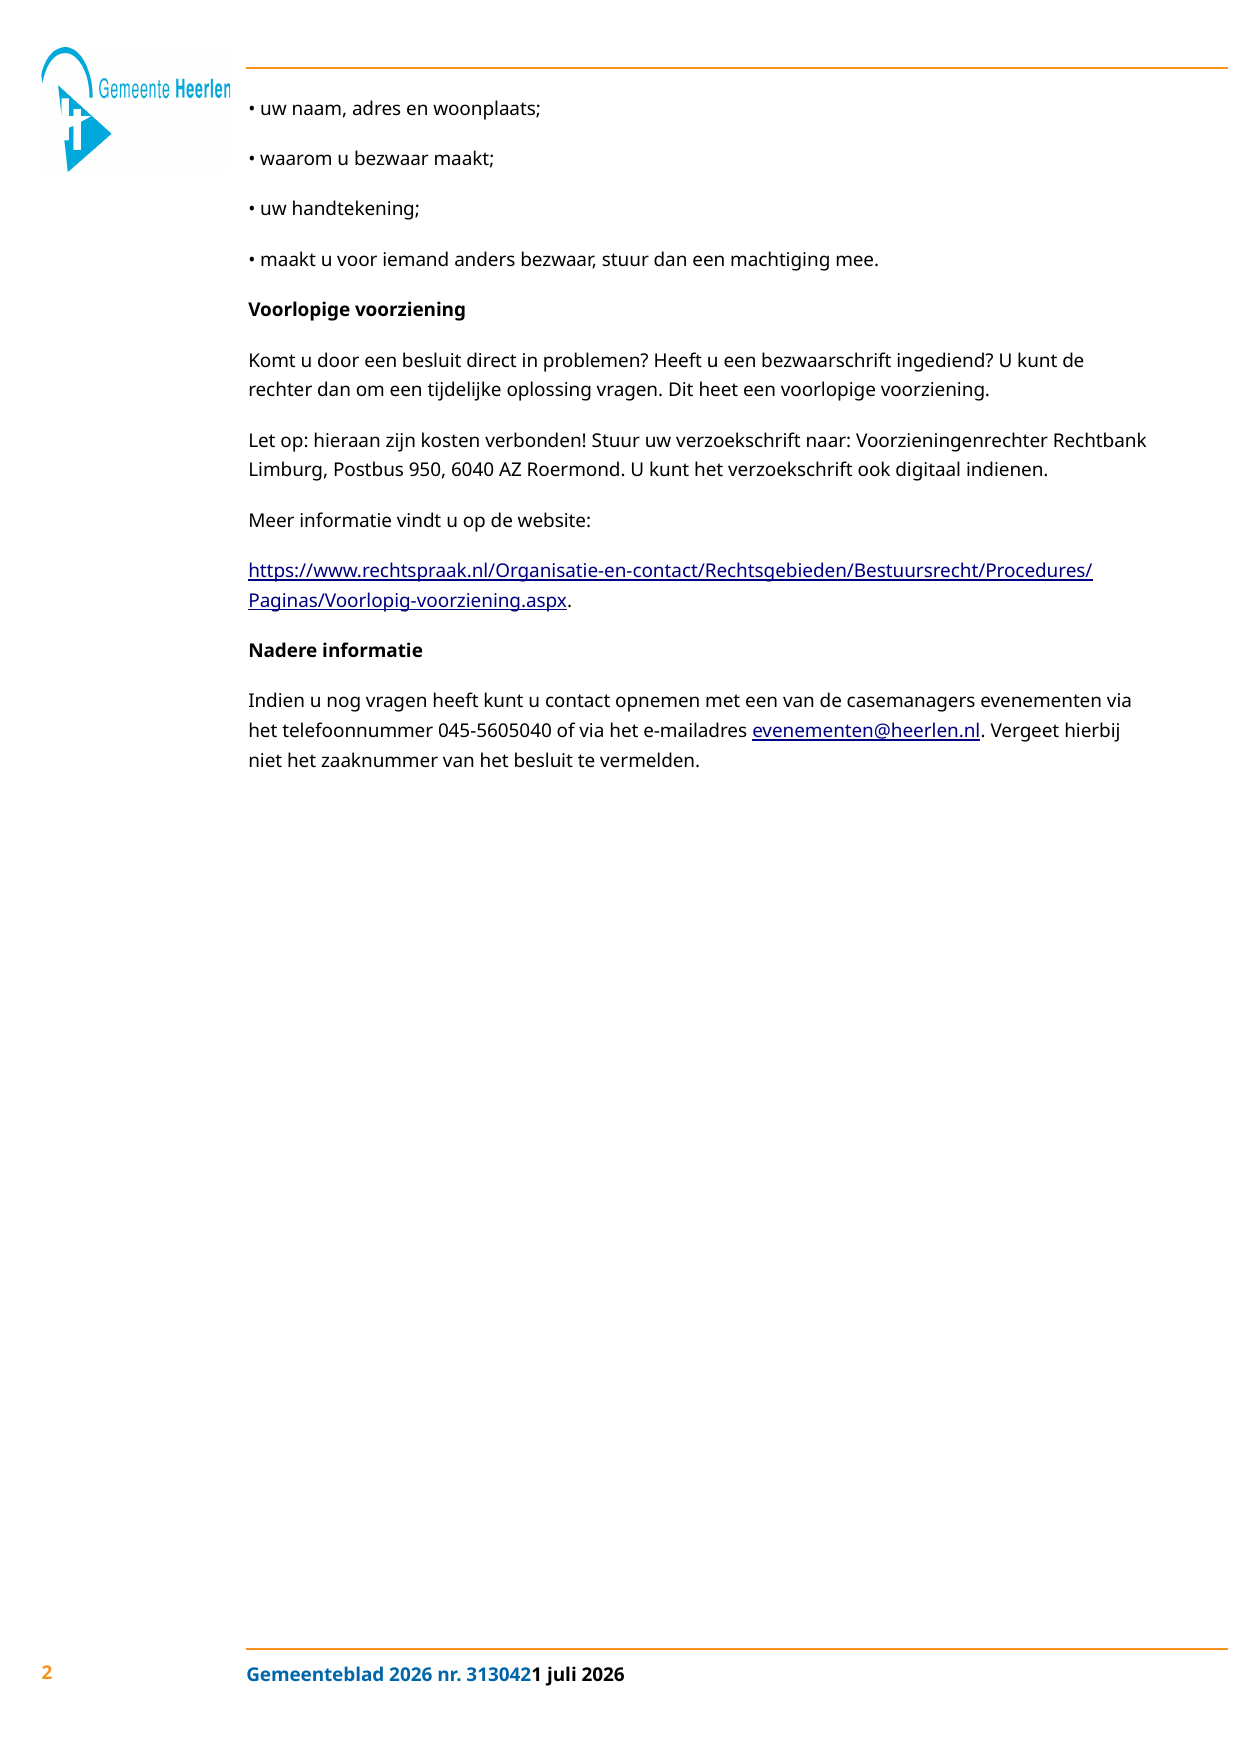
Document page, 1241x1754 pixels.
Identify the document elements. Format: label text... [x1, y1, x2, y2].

text Indien u nog vragen heeft kunt u contact opnemen met een van de casemanagers evenementen via het telefoonnummer 045-5605040 of via het e-mailadres evenementen@heerlen.nl. Vergeet hierbij niet het zaaknummer van het besluit te vermelden. [248, 688, 1152, 773]
text • waarom u bezwaar maakt; [248, 145, 1152, 171]
text • maakt u voor iemand anders bezwaar, stuur dan een machtiging mee. [248, 246, 1152, 272]
text Komt u door een besluit direct in problemen? Heeft u een bezwaarschrift ingediend? U kunt de rechter dan om een tijdelijke oplossing vragen. Dit heet een voorlopige voorziening. [248, 347, 1152, 402]
picture [41, 47, 231, 172]
text • uw naam, adres en woonplaats; [248, 95, 1152, 121]
text https://www.rechtspraak.nl/Organisatie-en-contact/Rechtsgebieden/Bestuursrecht/Procedures/Paginas/Voorlopig-voorziening.aspx. [248, 557, 1152, 613]
text Nadere informatie [248, 637, 1152, 663]
text Voorlopige voorziening [248, 296, 1152, 322]
text • uw handtekening; [248, 196, 1152, 221]
picture [41, 47, 59, 70]
text Let op: hieraan zijn kosten verbonden! Stuur uw verzoekschrift naar: Voorzieningenrechter Rechtbank Limburg, Postbus 950, 6040 AZ Roermond. U kunt het verzoekschrift ook digitaal indienen. [248, 427, 1152, 482]
text Meer informatie vindt u op de website: [248, 507, 1152, 533]
